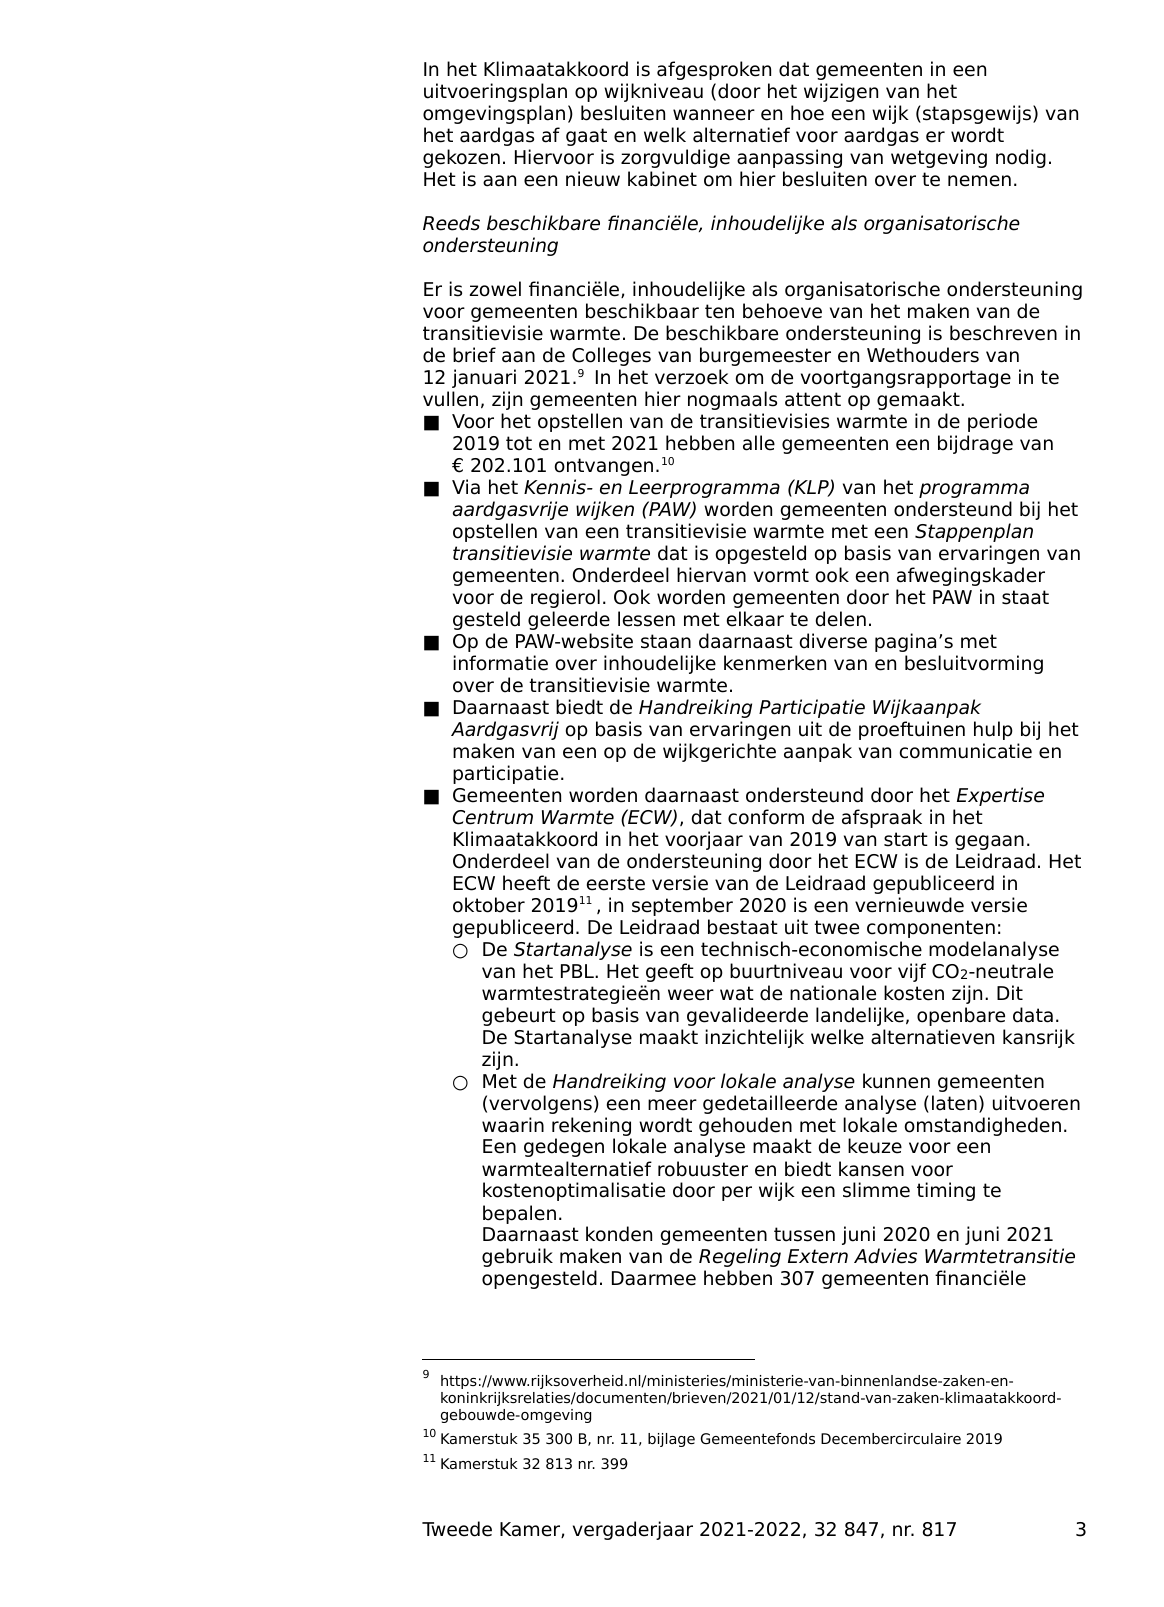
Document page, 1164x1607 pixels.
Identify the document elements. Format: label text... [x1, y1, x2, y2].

text Er is zowel financiële, inhoudelijke als organisatorische ondersteuning voor gemeenten beschikbaar ten behoeve van het maken van de transitievisie warmte. De beschikbare ondersteuning is beschreven in de brief aan de Colleges van burgemeester en Wethouders van 12 januari 2021. In het verzoek om de voortgangsrapportage in te vullen, zijn gemeenten hier nogmaals attent op gemaakt. [422, 279, 1087, 411]
text ○ De Startanalyse is een technisch-economische modelanalyse van het PBL. Het geeft op buurtniveau voor vijf CO2-neutrale warmtestrategieën weer wat de nationale kosten zijn. Dit gebeurt op basis van gevalideerde landelijke, openbare data. De Startanalyse maakt inzichtelijk welke alternatieven kansrijk zijn. [452, 939, 1087, 1071]
subtitle Reeds beschikbare financiële, inhoudelijke als organisatorische ondersteuning [422, 213, 1087, 257]
text In het Klimaatakkoord is afgesproken dat gemeenten in een uitvoeringsplan op wijkniveau (door het wijzigen van het omgevingsplan) besluiten wanneer en hoe een wijk (stapsgewijs) van het aardgas af gaat en welk alternatief voor aardgas er wordt gekozen. Hiervoor is zorgvuldige aanpassing van wetgeving nodig. Het is aan een nieuw kabinet om hier besluiten over te nemen. [422, 59, 1087, 191]
text ■ Via het Kennis- en Leerprogramma (KLP) van het programma aardgasvrije wijken (PAW) worden gemeenten ondersteund bij het opstellen van een transitievisie warmte met een Stappenplan transitievisie warmte dat is opgesteld op basis van ervaringen van gemeenten. Onderdeel hiervan vormt ook een afwegingskader voor de regierol. Ook worden gemeenten door het PAW in staat gesteld geleerde lessen met elkaar te delen. [422, 477, 1087, 631]
text ○ Met de Handreiking voor lokale analyse kunnen gemeenten (vervolgens) een meer gedetailleerde analyse (laten) uitvoeren waarin rekening wordt gehouden met lokale omstandigheden. Een gedegen lokale analyse maakt de keuze voor een warmtealternatief robuuster en biedt kansen voor kostenoptimalisatie door per wijk een slimme timing te bepalen. [452, 1071, 1087, 1224]
text ■ Voor het opstellen van de transitievisies warmte in de periode 2019 tot en met 2021 hebben alle gemeenten een bijdrage van € 202.101 ontvangen. [422, 411, 1087, 477]
text ■ Gemeenten worden daarnaast ondersteund door het Expertise Centrum Warmte (ECW), dat conform de afspraak in het Klimaatakkoord in het voorjaar van 2019 van start is gegaan. Onderdeel van de ondersteuning door het ECW is de Leidraad. Het ECW heeft de eerste versie van de Leidraad gepubliceerd in oktober 2019, in september 2020 is een vernieuwde versie gepubliceerd. De Leidraad bestaat uit twee componenten: [422, 785, 1087, 939]
text ■ Daarnaast biedt de Handreiking Participatie Wijkaanpak Aardgasvrij op basis van ervaringen uit de proeftuinen hulp bij het maken van een op de wijkgerichte aanpak van communicatie en participatie. [422, 697, 1087, 785]
text https://www.rijksoverheid.nl/ministeries/ministerie-van-binnenlandse-zaken-en-koninkrijksrelaties/documenten/brieven/2021/01/12/stand-van-zaken-klimaatakkoord-gebouwde-omgeving [422, 1368, 1087, 1424]
text ■ Op de PAW-website staan daarnaast diverse pagina’s met informatie over inhoudelijke kenmerken van en besluitvorming over de transitievisie warmte. [422, 631, 1087, 697]
text Kamerstuk 35 300 B, nr. 11, bijlage Gemeentefonds Decembercirculaire 2019 [422, 1427, 1087, 1449]
text Daarnaast konden gemeenten tussen juni 2020 en juni 2021 gebruik maken van de Regeling Extern Advies Warmtetransitie opengesteld. Daarmee hebben 307 gemeenten financiële [481, 1224, 1087, 1290]
text Kamerstuk 32 813 nr. 399 [422, 1452, 1087, 1474]
